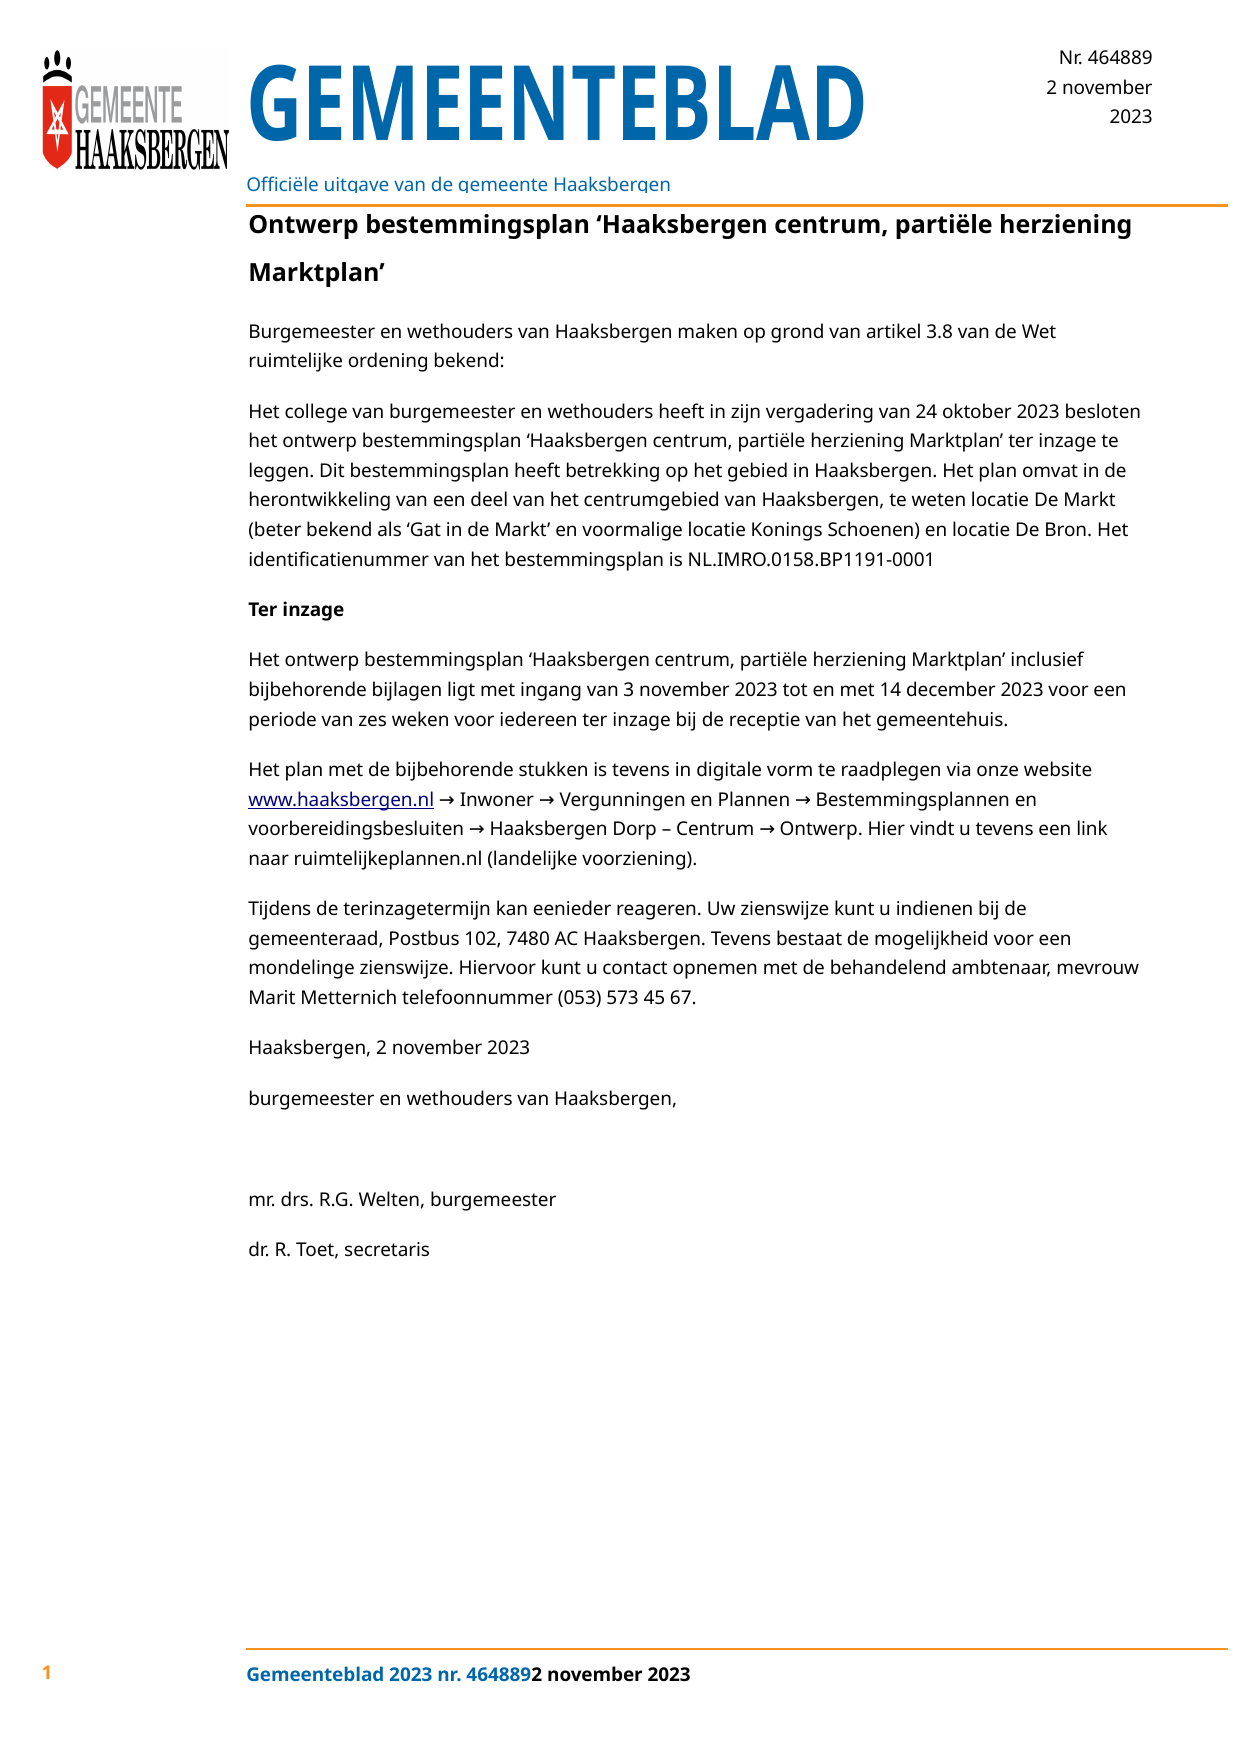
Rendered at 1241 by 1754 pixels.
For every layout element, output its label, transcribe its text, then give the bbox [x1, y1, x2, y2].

text burgemeester en wethouders van Haaksbergen, [248, 1085, 1152, 1111]
picture [41, 47, 231, 172]
text mr. drs. R.G. Welten, burgemeester [248, 1186, 1152, 1212]
text Ontwerp bestemmingsplan ‘Haaksbergen centrum, partiële herziening Marktplan’ [248, 207, 1152, 288]
text Het ontwerp bestemmingsplan ‘Haaksbergen centrum, partiële herziening Marktplan’ inclusief bijbehorende bijlagen ligt met ingang van 3 november 2023 tot en met 14 december 2023 voor een periode van zes weken voor iedereen ter inzage bij de receptie van het gemeentehuis. [248, 647, 1152, 732]
text Het college van burgemeester en wethouders heeft in zijn vergadering van 24 oktober 2023 besloten het ontwerp bestemmingsplan ‘Haaksbergen centrum, partiële herziening Marktplan’ ter inzage te leggen. Dit bestemmingsplan heeft betrekking op het gebied in Haaksbergen. Het plan omvat in de herontwikkeling van een deel van het centrumgebied van Haaksbergen, te weten locatie De Markt (beter bekend als ‘Gat in de Markt’ en voormalige locatie Konings Schoenen) en locatie De Bron. Het identificatienummer van het bestemmingsplan is NL.IMRO.0158.BP1191-0001 [248, 398, 1152, 572]
text Tijdens de terinzagetermijn kan eenieder reageren. Uw zienswijze kunt u indienen bij de gemeenteraad, Postbus 102, 7480 AC Haaksbergen. Tevens bestaat de mogelijkheid voor een mondelinge zienswijze. Hiervoor kunt u contact opnemen met de behandelend ambtenaar, mevrouw Marit Metternich telefoonnummer (053) 573 45 67. [248, 895, 1152, 1010]
text Burgemeester en wethouders van Haaksbergen maken op grond van artikel 3.8 van de Wet ruimtelijke ordening bekend: [248, 318, 1152, 373]
text Het plan met de bijbehorende stukken is tevens in digitale vorm te raadplegen via onze website www.haaksbergen.nl → Inwoner → Vergunningen en Plannen → Bestemmingsplannen en voorbereidingsbesluiten → Haaksbergen Dorp – Centrum → Ontwerp. Hier vindt u tevens een link naar ruimtelijkeplannen.nl (landelijke voorziening). [248, 756, 1152, 871]
text Ter inzage [248, 596, 1152, 622]
text dr. R. Toet, secretaris [248, 1236, 1152, 1262]
text Haaksbergen, 2 november 2023 [248, 1034, 1152, 1060]
